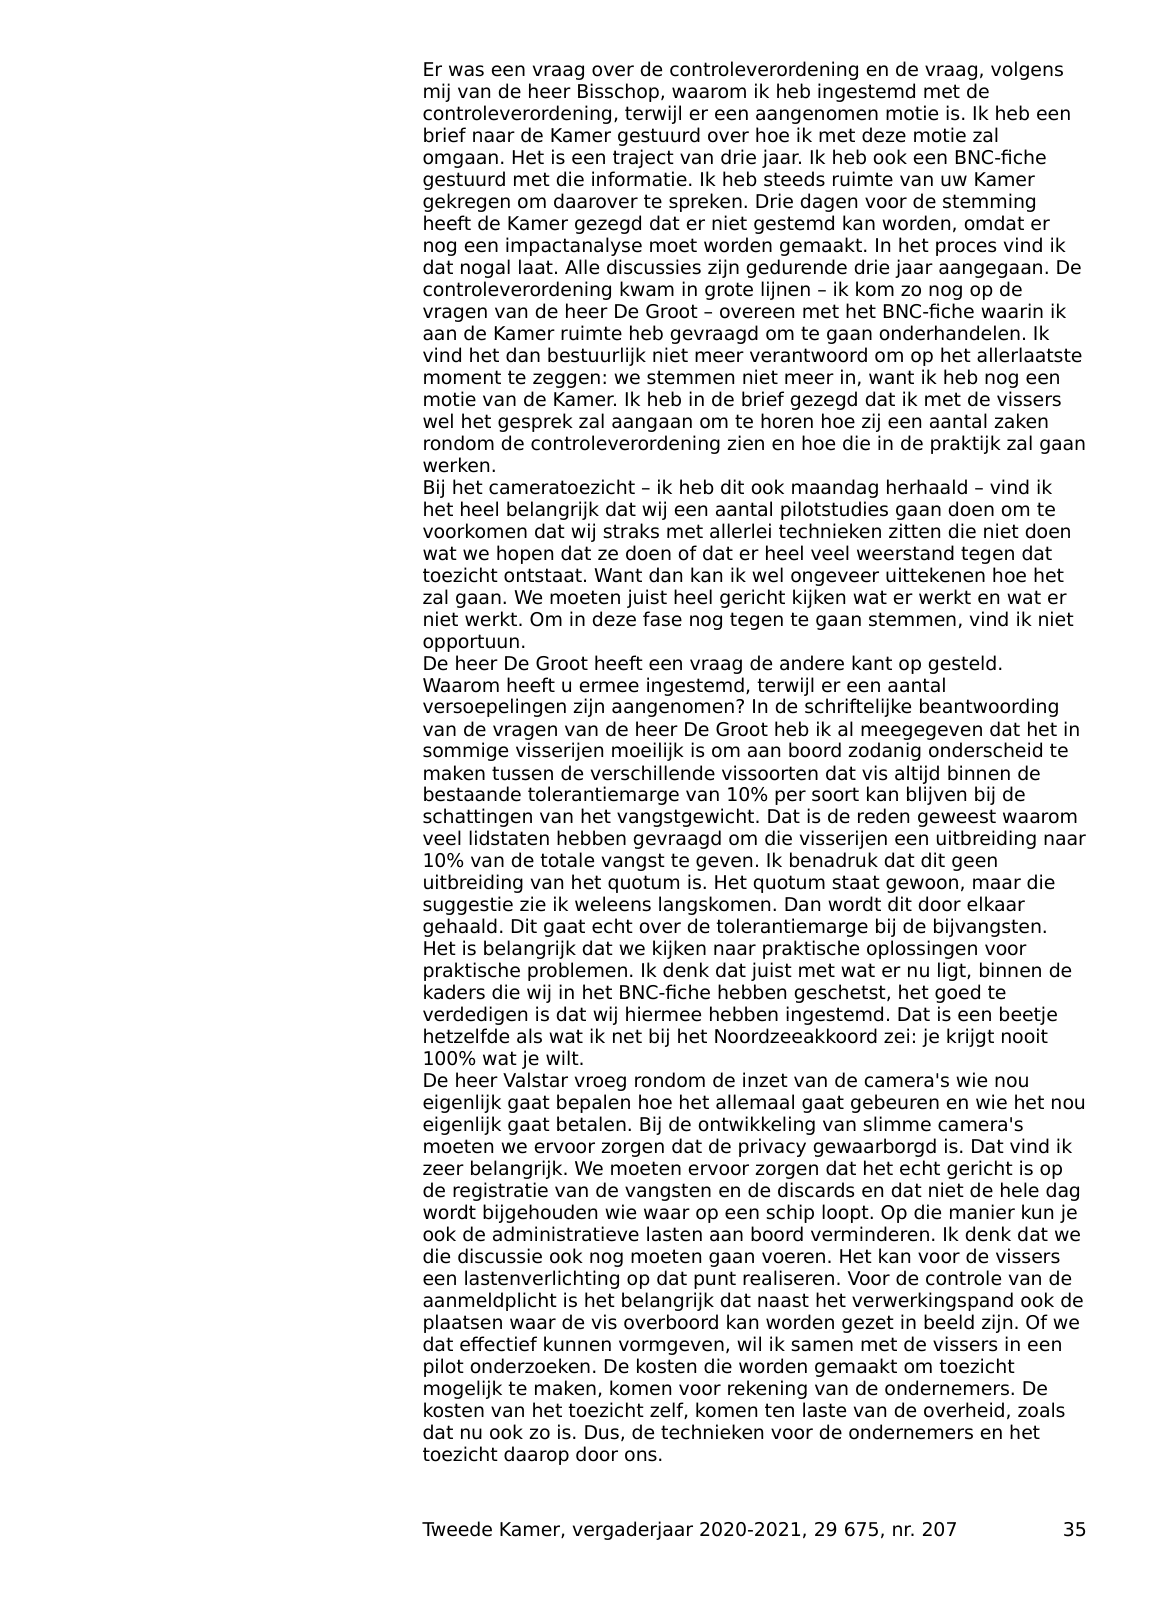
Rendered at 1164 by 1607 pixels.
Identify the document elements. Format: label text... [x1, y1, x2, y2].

text De heer Valstar vroeg rondom de inzet van de camera's wie nou eigenlijk gaat bepalen hoe het allemaal gaat gebeuren en wie het nou eigenlijk gaat betalen. Bij de ontwikkeling van slimme camera's moeten we ervoor zorgen dat de privacy gewaarborgd is. Dat vind ik zeer belangrijk. We moeten ervoor zorgen dat het echt gericht is op de registratie van de vangsten en de discards en dat niet de hele dag wordt bijgehouden wie waar op een schip loopt. Op die manier kun je ook de administratieve lasten aan boord verminderen. Ik denk dat we die discussie ook nog moeten gaan voeren. Het kan voor de vissers een lastenverlichting op dat punt realiseren. Voor de controle van de aanmeldplicht is het belangrijk dat naast het verwerkingspand ook de plaatsen waar de vis overboord kan worden gezet in beeld zijn. Of we dat effectief kunnen vormgeven, wil ik samen met de vissers in een pilot onderzoeken. De kosten die worden gemaakt om toezicht mogelijk te maken, komen voor rekening van de ondernemers. De kosten van het toezicht zelf, komen ten laste van de overheid, zoals dat nu ook zo is. Dus, de technieken voor de ondernemers en het toezicht daarop door ons. [422, 1070, 1087, 1466]
text Er was een vraag over de controleverordening en de vraag, volgens mij van de heer Bisschop, waarom ik heb ingestemd met de controleverordening, terwijl er een aangenomen motie is. Ik heb een brief naar de Kamer gestuurd over hoe ik met deze motie zal omgaan. Het is een traject van drie jaar. Ik heb ook een BNC-fiche gestuurd met die informatie. Ik heb steeds ruimte van uw Kamer gekregen om daarover te spreken. Drie dagen voor de stemming heeft de Kamer gezegd dat er niet gestemd kan worden, omdat er nog een impactanalyse moet worden gemaakt. In het proces vind ik dat nogal laat. Alle discussies zijn gedurende drie jaar aangegaan. De controleverordening kwam in grote lijnen – ik kom zo nog op de vragen van de heer De Groot – overeen met het BNC-fiche waarin ik aan de Kamer ruimte heb gevraagd om te gaan onderhandelen. Ik vind het dan bestuurlijk niet meer verantwoord om op het allerlaatste moment te zeggen: we stemmen niet meer in, want ik heb nog een motie van de Kamer. Ik heb in de brief gezegd dat ik met de vissers wel het gesprek zal aangaan om te horen hoe zij een aantal zaken rondom de controleverordening zien en hoe die in de praktijk zal gaan werken. [422, 59, 1087, 477]
text Bij het cameratoezicht – ik heb dit ook maandag herhaald – vind ik het heel belangrijk dat wij een aantal pilotstudies gaan doen om te voorkomen dat wij straks met allerlei technieken zitten die niet doen wat we hopen dat ze doen of dat er heel veel weerstand tegen dat toezicht ontstaat. Want dan kan ik wel ongeveer uittekenen hoe het zal gaan. We moeten juist heel gericht kijken wat er werkt en wat er niet werkt. Om in deze fase nog tegen te gaan stemmen, vind ik niet opportuun. [422, 477, 1087, 652]
text De heer De Groot heeft een vraag de andere kant op gesteld. Waarom heeft u ermee ingestemd, terwijl er een aantal versoepelingen zijn aangenomen? In de schriftelijke beantwoording van de vragen van de heer De Groot heb ik al meegegeven dat het in sommige visserijen moeilijk is om aan boord zodanig onderscheid te maken tussen de verschillende vissoorten dat vis altijd binnen de bestaande tolerantiemarge van 10% per soort kan blijven bij de schattingen van het vangstgewicht. Dat is de reden geweest waarom veel lidstaten hebben gevraagd om die visserijen een uitbreiding naar 10% van de totale vangst te geven. Ik benadruk dat dit geen uitbreiding van het quotum is. Het quotum staat gewoon, maar die suggestie zie ik weleens langskomen. Dan wordt dit door elkaar gehaald. Dit gaat echt over de tolerantiemarge bij de bijvangsten. Het is belangrijk dat we kijken naar praktische oplossingen voor praktische problemen. Ik denk dat juist met wat er nu ligt, binnen de kaders die wij in het BNC-fiche hebben geschetst, het goed te verdedigen is dat wij hiermee hebben ingestemd. Dat is een beetje hetzelfde als wat ik net bij het Noordzeeakkoord zei: je krijgt nooit 100% wat je wilt. [422, 652, 1087, 1070]
